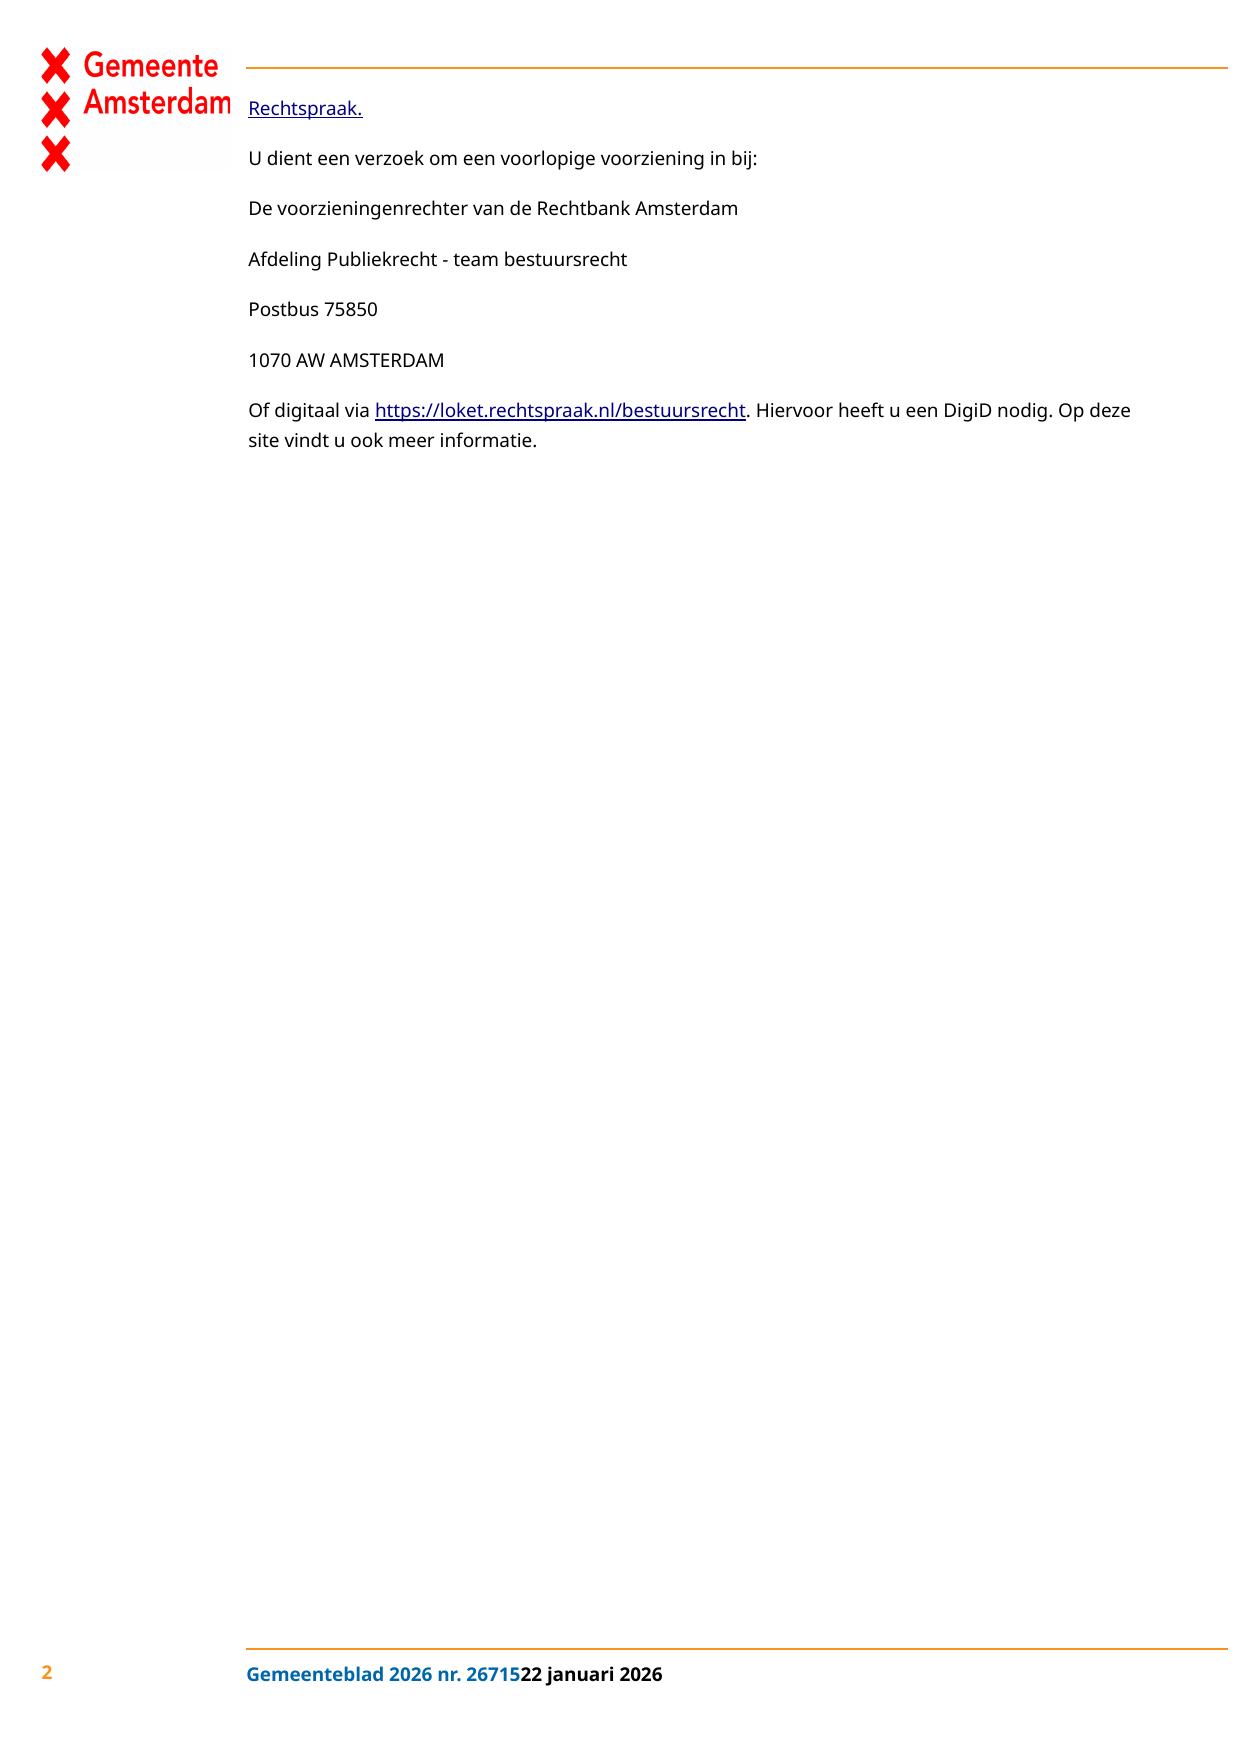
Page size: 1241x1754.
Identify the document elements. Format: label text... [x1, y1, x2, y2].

text De voorzieningenrechter van de Rechtbank Amsterdam [248, 196, 1152, 221]
text Postbus 75850 [248, 296, 1152, 322]
text U dient een verzoek om een voorlopige voorziening in bij: [248, 145, 1152, 171]
text Of digitaal via https://loket.rechtspraak.nl/bestuursrecht. Hiervoor heeft u een DigiD nodig. Op deze site vindt u ook meer informatie. [248, 397, 1152, 453]
text Rechtspraak. [248, 95, 1152, 121]
text 1070 AW AMSTERDAM [248, 347, 1152, 373]
picture [41, 47, 231, 172]
text Afdeling Publiekrecht - team bestuursrecht [248, 246, 1152, 272]
